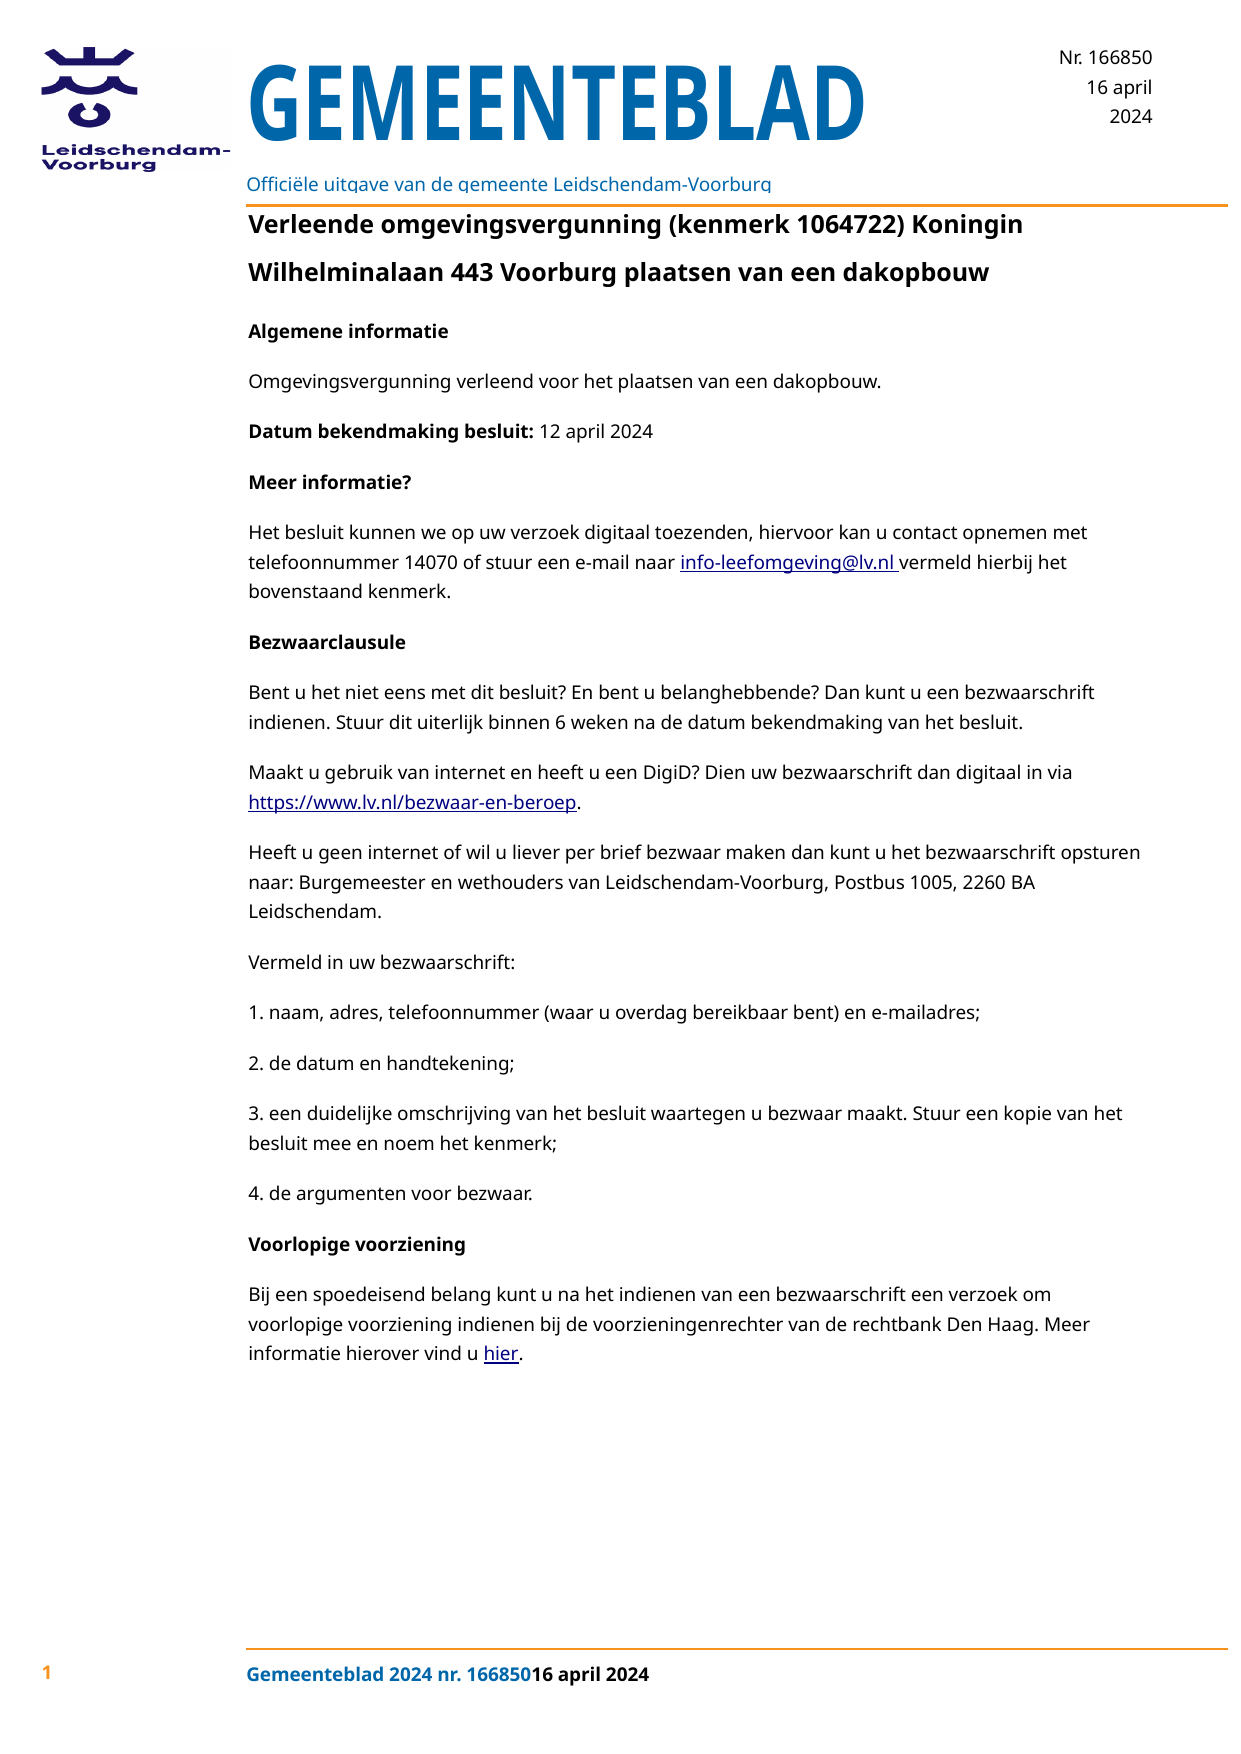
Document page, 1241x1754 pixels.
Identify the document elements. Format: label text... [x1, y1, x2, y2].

picture [41, 47, 231, 172]
text Bij een spoedeisend belang kunt u na het indienen van een bezwaarschrift een verzoek om voorlopige voorziening indienen bij de voorzieningenrechter van de rechtbank Den Haag. Meer informatie hierover vind u hier. [248, 1281, 1152, 1366]
text 3. een duidelijke omschrijving van het besluit waartegen u bezwaar maakt. Stuur een kopie van het besluit mee en noem het kenmerk; [248, 1100, 1152, 1156]
text Verleende omgevingsvergunning (kenmerk 1064722) Koningin Wilhelminalaan 443 Voorburg plaatsen van een dakopbouw [248, 207, 1152, 288]
text Omgevingsvergunning verleend voor het plaatsen van een dakopbouw. [248, 368, 1152, 394]
text Voorlopige voorziening [248, 1231, 1152, 1257]
text 1. naam, adres, telefoonnummer (waar u overdag bereikbaar bent) en e-mailadres; [248, 999, 1152, 1025]
text Meer informatie? [248, 469, 1152, 495]
text Het besluit kunnen we op uw verzoek digitaal toezenden, hiervoor kan u contact opnemen met telefoonnummer 14070 of stuur een e-mail naar info-leefomgeving@lv.nl vermeld hierbij het bovenstaand kenmerk. [248, 519, 1152, 604]
text Maakt u gebruik van internet en heeft u een DigiD? Dien uw bezwaarschrift dan digitaal in via https://www.lv.nl/bezwaar-en-beroep. [248, 759, 1152, 815]
text Datum bekendmaking besluit: 12 april 2024 [248, 419, 1152, 444]
text Algemene informatie [248, 318, 1152, 344]
text 4. de argumenten voor bezwaar. [248, 1180, 1152, 1206]
text 2. de datum en handtekening; [248, 1050, 1152, 1076]
text Bent u het niet eens met dit besluit? En bent u belanghebbende? Dan kunt u een bezwaarschrift indienen. Stuur dit uiterlijk binnen 6 weken na de datum bekendmaking van het besluit. [248, 679, 1152, 735]
text Bezwaarclausule [248, 629, 1152, 655]
text Heeft u geen internet of wil u liever per brief bezwaar maken dan kunt u het bezwaarschrift opsturen naar: Burgemeester en wethouders van Leidschendam-Voorburg, Postbus 1005, 2260 BA Leidschendam. [248, 839, 1152, 924]
text Vermeld in uw bezwaarschrift: [248, 949, 1152, 975]
